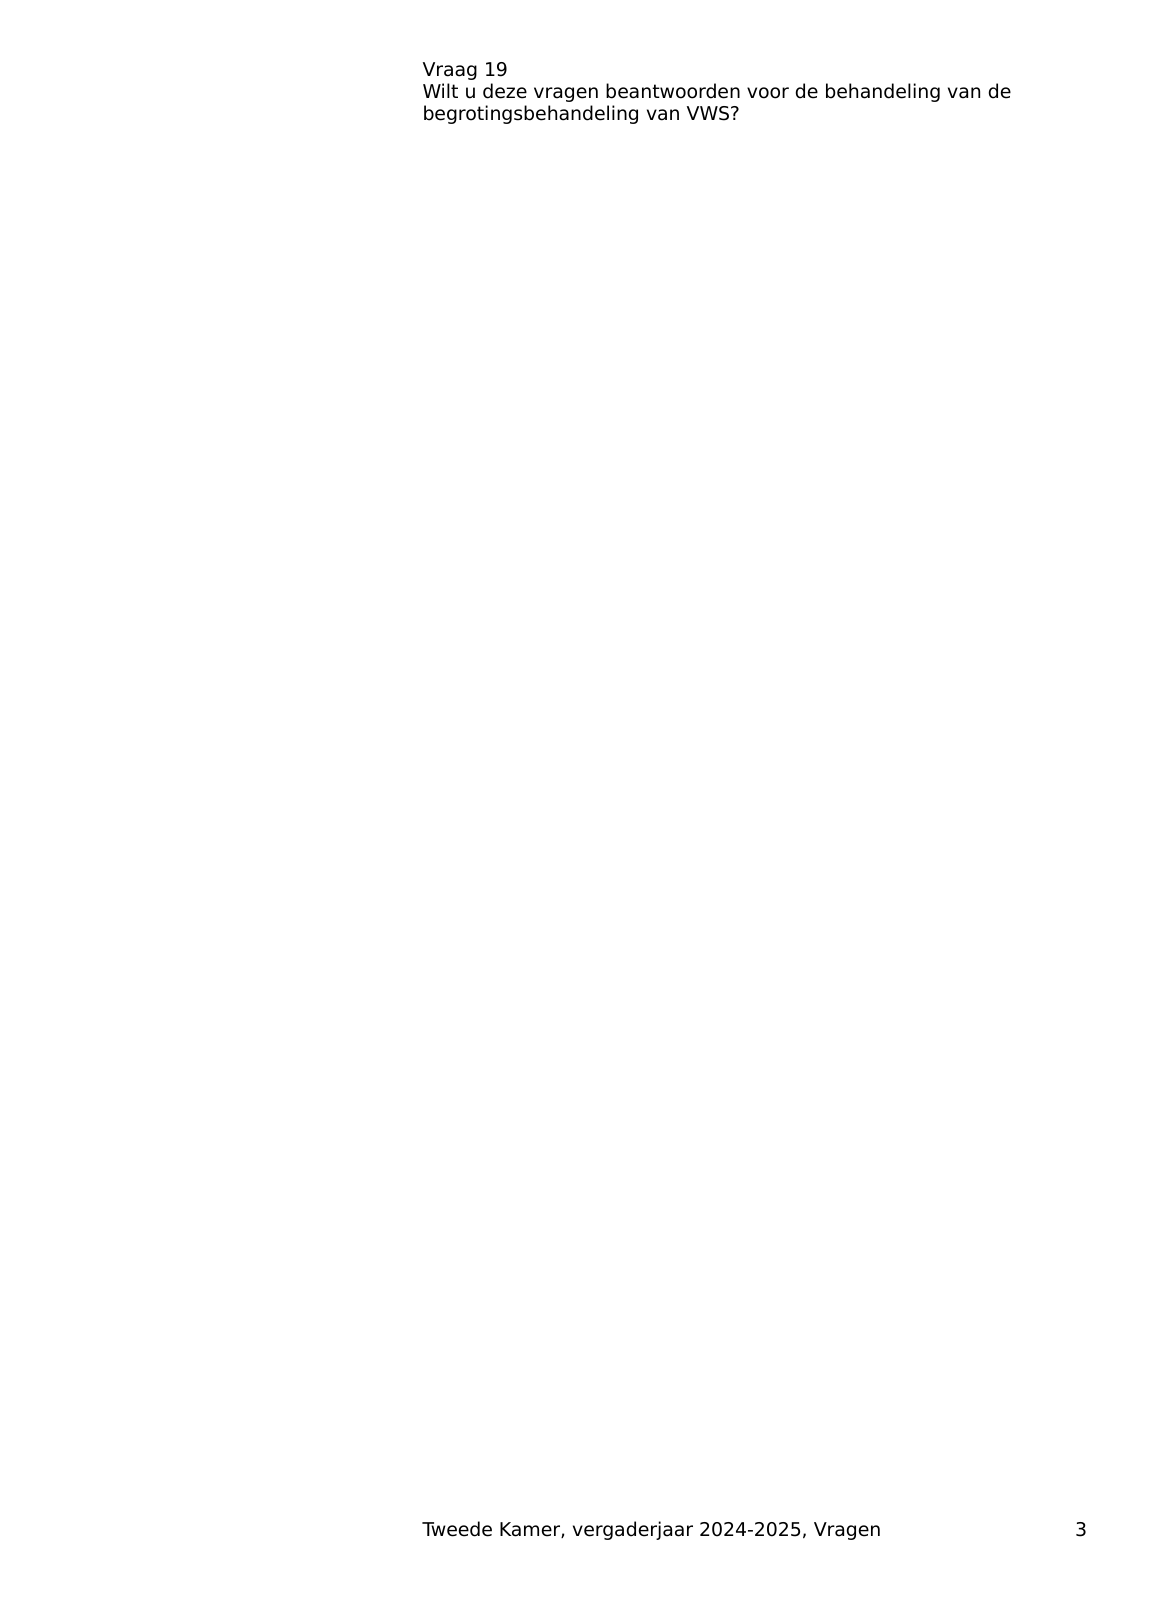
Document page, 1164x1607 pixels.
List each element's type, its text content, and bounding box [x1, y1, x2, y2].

text Vraag 19 [422, 59, 1087, 81]
text Wilt u deze vragen beantwoorden voor de behandeling van de begrotingsbehandeling van VWS? [422, 81, 1087, 125]
